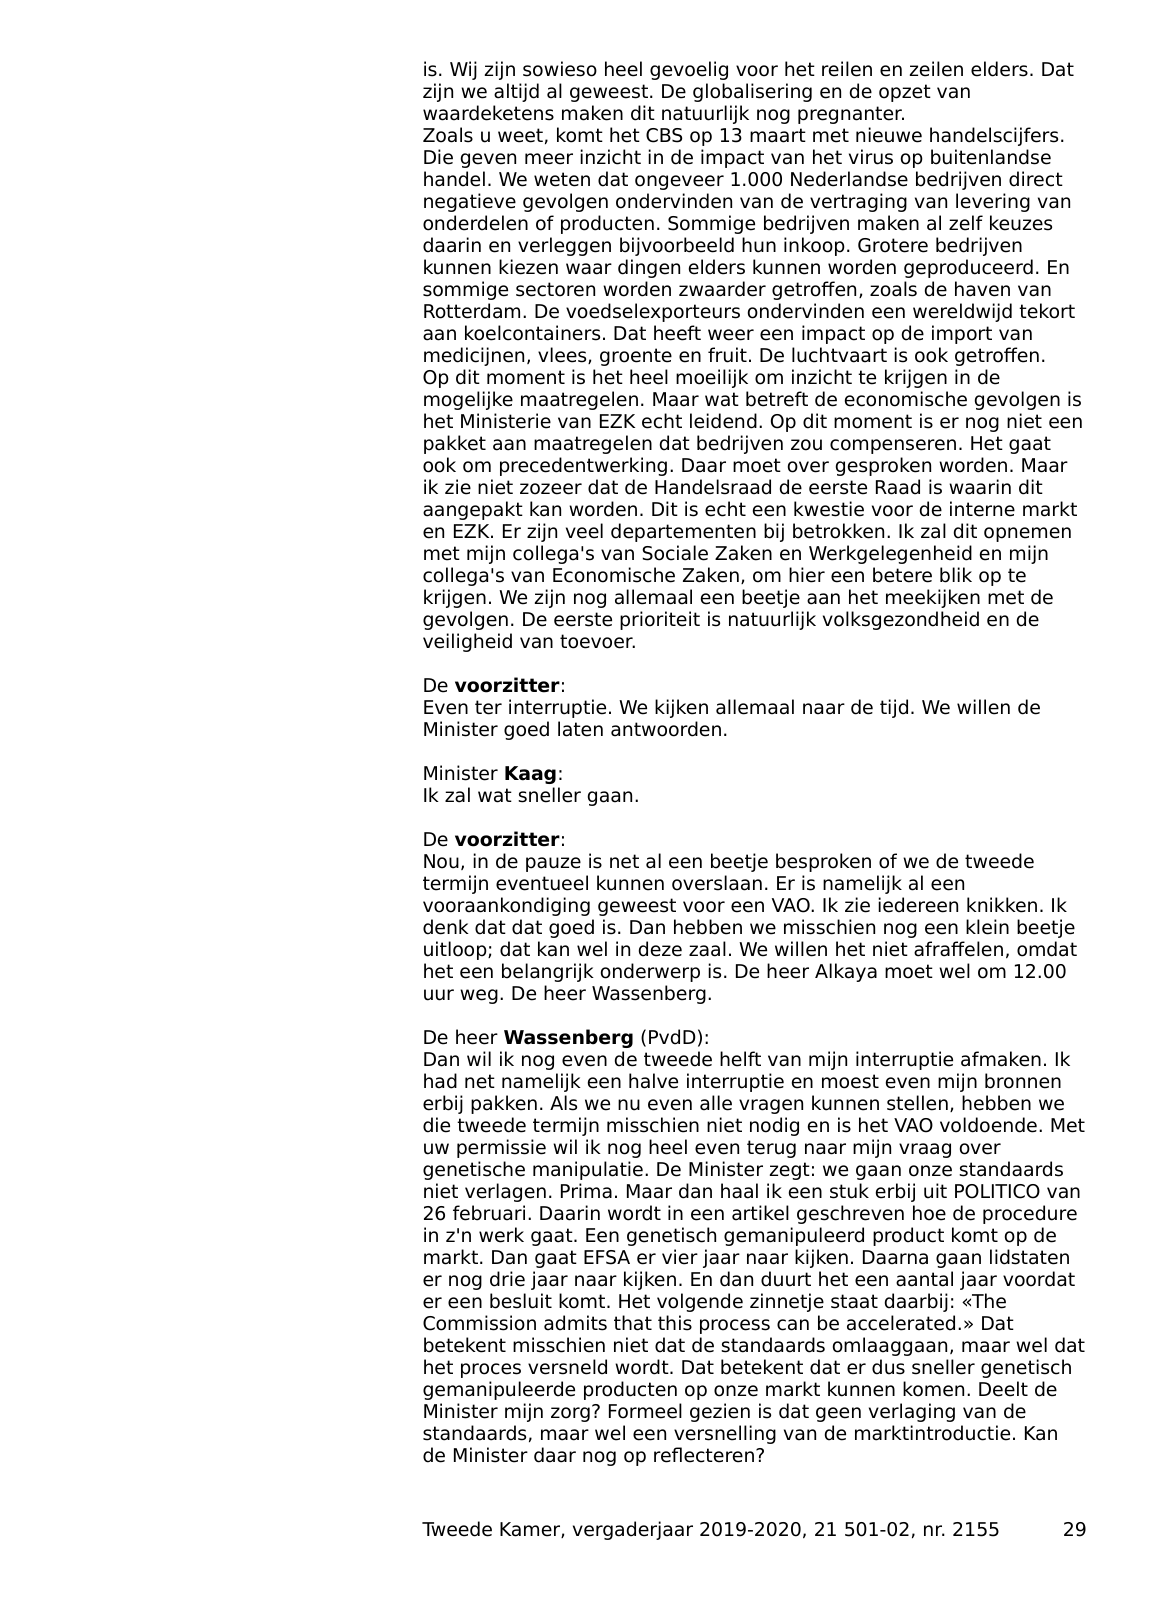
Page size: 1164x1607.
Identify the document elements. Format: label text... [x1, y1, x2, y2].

text Dan wil ik nog even de tweede helft van mijn interruptie afmaken. Ik had net namelijk een halve interruptie en moest even mijn bronnen erbij pakken. Als we nu even alle vragen kunnen stellen, hebben we die tweede termijn misschien niet nodig en is het VAO voldoende. Met uw permissie wil ik nog heel even terug naar mijn vraag over genetische manipulatie. De Minister zegt: we gaan onze standaards niet verlagen. Prima. Maar dan haal ik een stuk erbij uit POLITICO van 26 februari. Daarin wordt in een artikel geschreven hoe de procedure in z'n werk gaat. Een genetisch gemanipuleerd product komt op de markt. Dan gaat EFSA er vier jaar naar kijken. Daarna gaan lidstaten er nog drie jaar naar kijken. En dan duurt het een aantal jaar voordat er een besluit komt. Het volgende zinnetje staat daarbij: «The Commission admits that this process can be accelerated.» Dat betekent misschien niet dat de standaards omlaaggaan, maar wel dat het proces versneld wordt. Dat betekent dat er dus sneller genetisch gemanipuleerde producten op onze markt kunnen komen. Deelt de Minister mijn zorg? Formeel gezien is dat geen verlaging van de standaards, maar wel een versnelling van de marktintroductie. Kan de Minister daar nog op reflecteren? [422, 1049, 1087, 1467]
text Nou, in de pauze is net al een beetje besproken of we de tweede termijn eventueel kunnen overslaan. Er is namelijk al een vooraankondiging geweest voor een VAO. Ik zie iedereen knikken. Ik denk dat dat goed is. Dan hebben we misschien nog een klein beetje uitloop; dat kan wel in deze zaal. We willen het niet afraffelen, omdat het een belangrijk onderwerp is. De heer Alkaya moet wel om 12.00 uur weg. De heer Wassenberg. [422, 851, 1087, 1005]
text is. Wij zijn sowieso heel gevoelig voor het reilen en zeilen elders. Dat zijn we altijd al geweest. De globalisering en de opzet van waardeketens maken dit natuurlijk nog pregnanter. [422, 59, 1087, 125]
text Ik zal wat sneller gaan. [422, 785, 1087, 807]
text Minister Kaag: [422, 763, 1087, 785]
text De voorzitter: [422, 675, 1087, 697]
text De voorzitter: [422, 829, 1087, 851]
text De heer Wassenberg (PvdD): [422, 1027, 1087, 1049]
text Op dit moment is het heel moeilijk om inzicht te krijgen in de mogelijke maatregelen. Maar wat betreft de economische gevolgen is het Ministerie van EZK echt leidend. Op dit moment is er nog niet een pakket aan maatregelen dat bedrijven zou compenseren. Het gaat ook om precedentwerking. Daar moet over gesproken worden. Maar ik zie niet zozeer dat de Handelsraad de eerste Raad is waarin dit aangepakt kan worden. Dit is echt een kwestie voor de interne markt en EZK. Er zijn veel departementen bij betrokken. Ik zal dit opnemen met mijn collega's van Sociale Zaken en Werkgelegenheid en mijn collega's van Economische Zaken, om hier een betere blik op te krijgen. We zijn nog allemaal een beetje aan het meekijken met de gevolgen. De eerste prioriteit is natuurlijk volksgezondheid en de veiligheid van toevoer. [422, 367, 1087, 652]
text Zoals u weet, komt het CBS op 13 maart met nieuwe handelscijfers. Die geven meer inzicht in de impact van het virus op buitenlandse handel. We weten dat ongeveer 1.000 Nederlandse bedrijven direct negatieve gevolgen ondervinden van de vertraging van levering van onderdelen of producten. Sommige bedrijven maken al zelf keuzes daarin en verleggen bijvoorbeeld hun inkoop. Grotere bedrijven kunnen kiezen waar dingen elders kunnen worden geproduceerd. En sommige sectoren worden zwaarder getroffen, zoals de haven van Rotterdam. De voedselexporteurs ondervinden een wereldwijd tekort aan koelcontainers. Dat heeft weer een impact op de import van medicijnen, vlees, groente en fruit. De luchtvaart is ook getroffen. [422, 125, 1087, 367]
text Even ter interruptie. We kijken allemaal naar de tijd. We willen de Minister goed laten antwoorden. [422, 697, 1087, 741]
